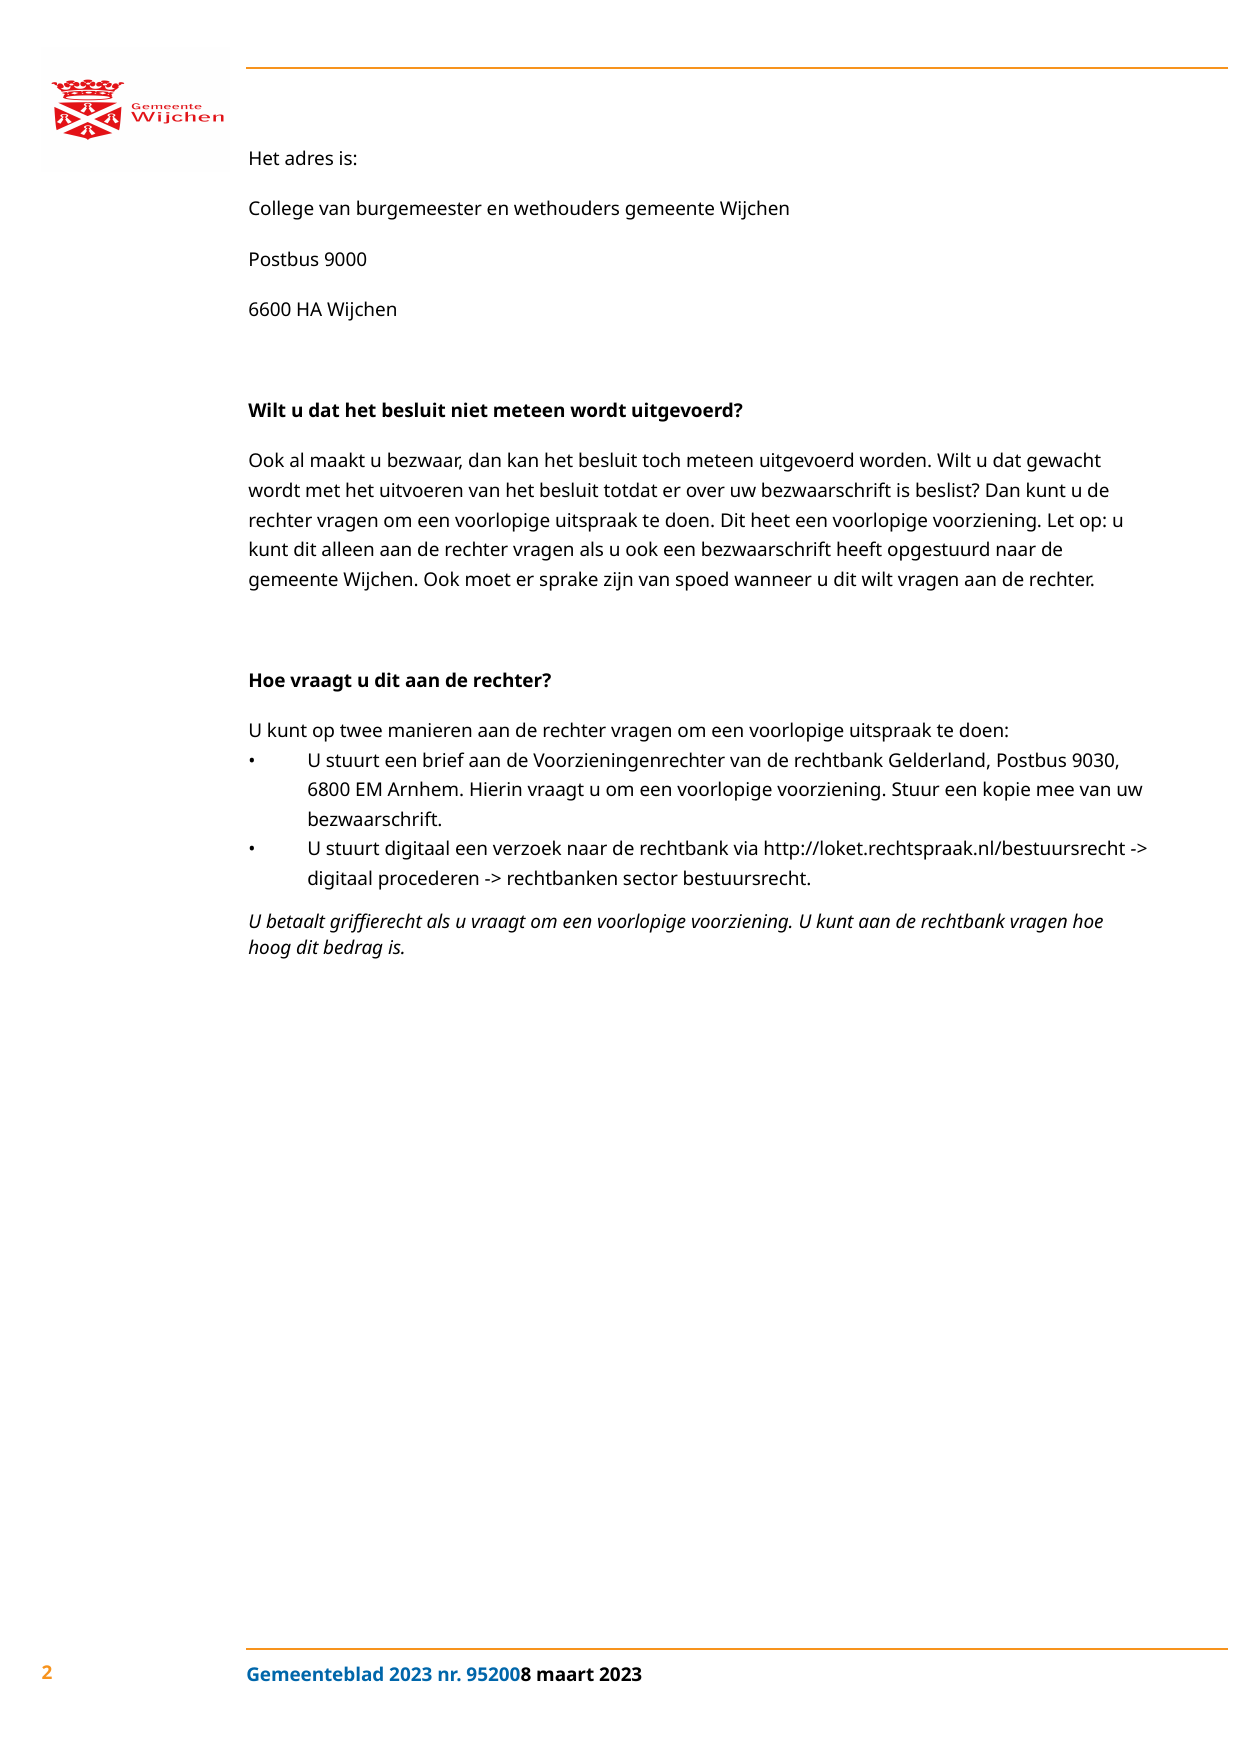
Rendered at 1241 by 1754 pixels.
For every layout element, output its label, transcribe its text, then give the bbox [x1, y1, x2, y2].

text Het adres is: [248, 145, 1152, 171]
text U kunt op twee manieren aan de rechter vragen om een voorlopige uitspraak te doen: [248, 717, 1152, 743]
text Ook al maakt u bezwaar, dan kan het besluit toch meteen uitgevoerd worden. Wilt u dat gewacht wordt met het uitvoeren van het besluit totdat er over uw bezwaarschrift is beslist? Dan kunt u de rechter vragen om een voorlopige uitspraak te doen. Dit heet een voorlopige voorziening. Let op: u kunt dit alleen aan de rechter vragen als u ook een bezwaarschrift heeft opgestuurd naar de gemeente Wijchen. Ook moet er sprake zijn van spoed wanneer u dit wilt vragen aan de rechter. [248, 448, 1152, 592]
text Wilt u dat het besluit niet meteen wordt uitgevoerd? [248, 397, 1152, 423]
picture [41, 47, 231, 172]
text U betaalt griffierecht als u vraagt om een voorlopige voorziening. U kunt aan de rechtbank vragen hoe hoog dit bedrag is. [248, 908, 1152, 960]
text 6600 HA Wijchen [248, 296, 1152, 322]
text Hoe vraagt u dit aan de rechter? [248, 667, 1152, 693]
text College van burgemeester en wethouders gemeente Wijchen [248, 196, 1152, 221]
list U stuurt digitaal een verzoek naar de rechtbank via http://loket.rechtspraak.nl/bestuursrecht -> digitaal procederen -> rechtbanken sector bestuursrecht. [248, 836, 1152, 891]
list U stuurt een brief aan de Voorzieningenrechter van de rechtbank Gelderland, Postbus 9030, 6800 EM Arnhem. Hierin vraagt u om een voorlopige voorziening. Stuur een kopie mee van uw bezwaarschrift. [248, 747, 1152, 832]
text Postbus 9000 [248, 246, 1152, 272]
